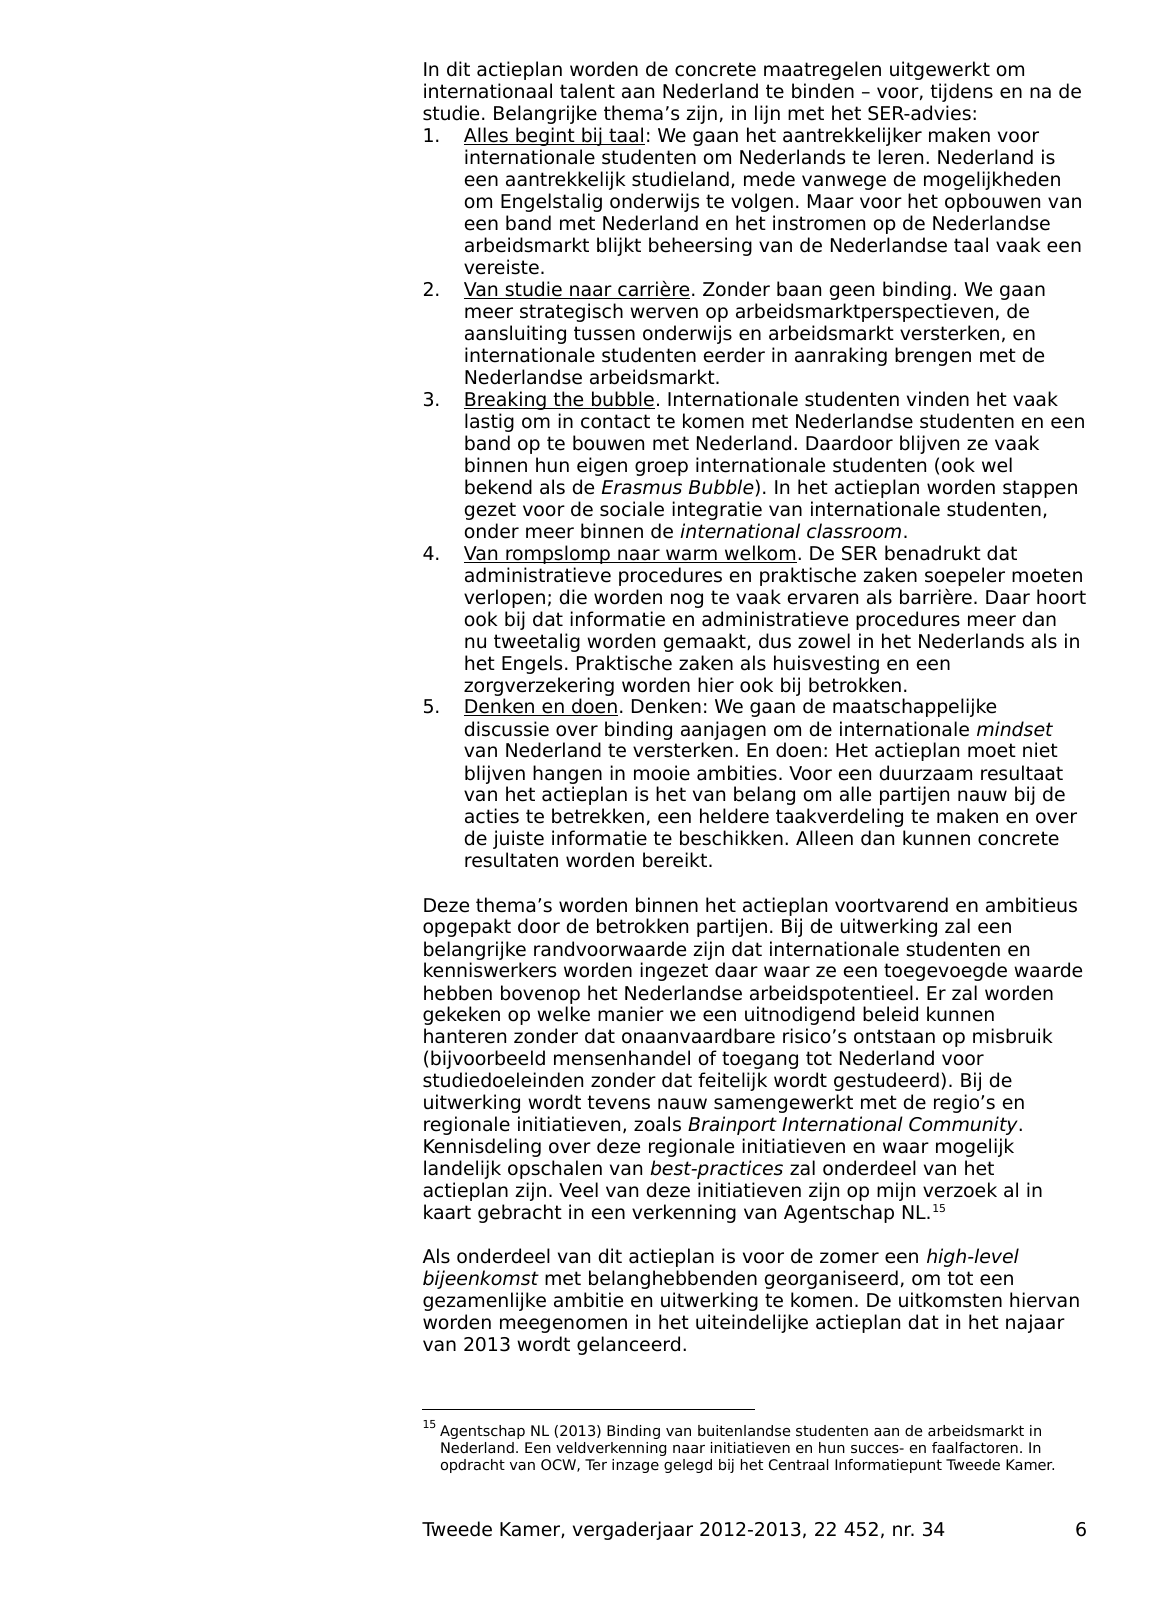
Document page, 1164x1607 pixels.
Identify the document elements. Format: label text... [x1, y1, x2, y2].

text 5. Denken en doen. Denken: We gaan de maatschappelijke discussie over binding aanjagen om de internationale mindset van Nederland te versterken. En doen: Het actieplan moet niet blijven hangen in mooie ambities. Voor een duurzaam resultaat van het actieplan is het van belang om alle partijen nauw bij de acties te betrekken, een heldere taakverdeling te maken en over de juiste informatie te beschikken. Alleen dan kunnen concrete resultaten worden bereikt. [422, 696, 1087, 872]
text 4. Van rompslomp naar warm welkom. De SER benadrukt dat administratieve procedures en praktische zaken soepeler moeten verlopen; die worden nog te vaak ervaren als barrière. Daar hoort ook bij dat informatie en administratieve procedures meer dan nu tweetalig worden gemaakt, dus zowel in het Nederlands als in het Engels. Praktische zaken als huisvesting en een zorgverzekering worden hier ook bij betrokken. [422, 543, 1087, 696]
text 2. Van studie naar carrière. Zonder baan geen binding. We gaan meer strategisch werven op arbeidsmarktperspectieven, de aansluiting tussen onderwijs en arbeidsmarkt versterken, en internationale studenten eerder in aanraking brengen met de Nederlandse arbeidsmarkt. [422, 279, 1087, 389]
text Agentschap NL (2013) Binding van buitenlandse studenten aan de arbeidsmarkt in Nederland. Een veldverkenning naar initiatieven en hun succes- en faalfactoren. In opdracht van OCW, Ter inzage gelegd bij het Centraal Informatiepunt Tweede Kamer. [422, 1418, 1087, 1474]
text Deze thema’s worden binnen het actieplan voortvarend en ambitieus opgepakt door de betrokken partijen. Bij de uitwerking zal een belangrijke randvoorwaarde zijn dat internationale studenten en kenniswerkers worden ingezet daar waar ze een toegevoegde waarde hebben bovenop het Nederlandse arbeidspotentieel. Er zal worden gekeken op welke manier we een uitnodigend beleid kunnen hanteren zonder dat onaanvaardbare risico’s ontstaan op misbruik (bijvoorbeeld mensenhandel of toegang tot Nederland voor studiedoeleinden zonder dat feitelijk wordt gestudeerd). Bij de uitwerking wordt tevens nauw samengewerkt met de regio’s en regionale initiatieven, zoals Brainport International Community. Kennisdeling over deze regionale initiatieven en waar mogelijk landelijk opschalen van best-practices zal onderdeel van het actieplan zijn. Veel van deze initiatieven zijn op mijn verzoek al in kaart gebracht in een verkenning van Agentschap NL. [422, 894, 1087, 1224]
text Als onderdeel van dit actieplan is voor de zomer een high-level bijeenkomst met belanghebbenden georganiseerd, om tot een gezamenlijke ambitie en uitwerking te komen. De uitkomsten hiervan worden meegenomen in het uiteindelijke actieplan dat in het najaar van 2013 wordt gelanceerd. [422, 1246, 1087, 1356]
text 3. Breaking the bubble. Internationale studenten vinden het vaak lastig om in contact te komen met Nederlandse studenten en een band op te bouwen met Nederland. Daardoor blijven ze vaak binnen hun eigen groep internationale studenten (ook wel bekend als de Erasmus Bubble). In het actieplan worden stappen gezet voor de sociale integratie van internationale studenten, onder meer binnen de international classroom. [422, 389, 1087, 543]
text 1. Alles begint bij taal: We gaan het aantrekkelijker maken voor internationale studenten om Nederlands te leren. Nederland is een aantrekkelijk studieland, mede vanwege de mogelijkheden om Engelstalig onderwijs te volgen. Maar voor het opbouwen van een band met Nederland en het instromen op de Nederlandse arbeidsmarkt blijkt beheersing van de Nederlandse taal vaak een vereiste. [422, 125, 1087, 279]
text In dit actieplan worden de concrete maatregelen uitgewerkt om internationaal talent aan Nederland te binden – voor, tijdens en na de studie. Belangrijke thema’s zijn, in lijn met het SER-advies: [422, 59, 1087, 125]
